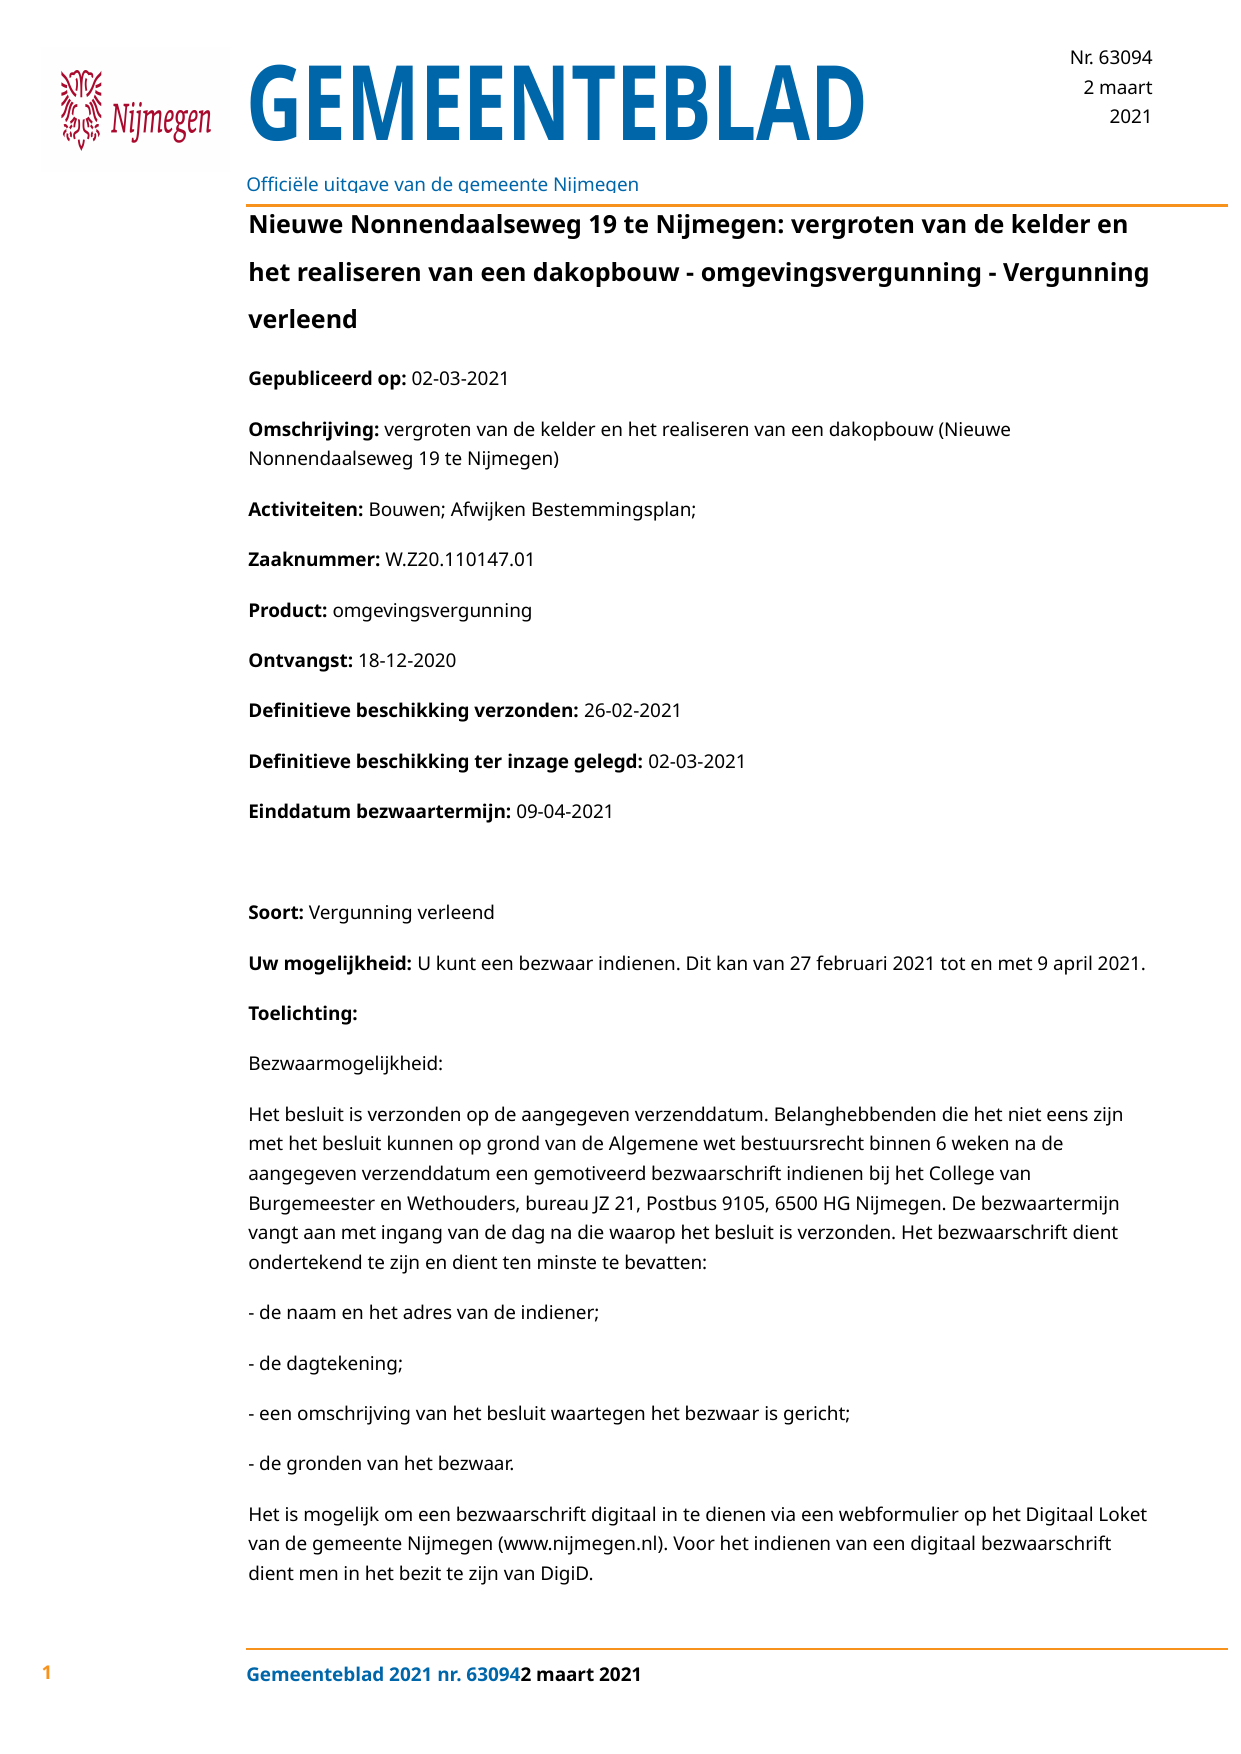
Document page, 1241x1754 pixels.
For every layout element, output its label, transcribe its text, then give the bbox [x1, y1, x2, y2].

text Einddatum bezwaartermijn: 09-04-2021 [248, 798, 1152, 824]
text Toelichting: [248, 1000, 1152, 1026]
text - de naam en het adres van de indiener; [248, 1299, 1152, 1325]
text Omschrijving: vergroten van de kelder en het realiseren van een dakopbouw (Nieuwe Nonnendaalseweg 19 te Nijmegen) [248, 416, 1152, 471]
text - een omschrijving van het besluit waartegen het bezwaar is gericht; [248, 1400, 1152, 1426]
text Nieuwe Nonnendaalseweg 19 te Nijmegen: vergroten van de kelder en het realiseren van een dakopbouw - omgevingsvergunning - Vergunning verleend [248, 207, 1152, 336]
text Activiteiten: Bouwen; Afwijken Bestemmingsplan; [248, 496, 1152, 522]
text Het besluit is verzonden op de aangegeven verzenddatum. Belanghebbenden die het niet eens zijn met het besluit kunnen op grond van de Algemene wet bestuursrecht binnen 6 weken na de aangegeven verzenddatum een gemotiveerd bezwaarschrift indienen bij het College van Burgemeester en Wethouders, bureau JZ 21, Postbus 9105, 6500 HG Nijmegen. De bezwaartermijn vangt aan met ingang van de dag na die waarop het besluit is verzonden. Het bezwaarschrift dient ondertekend te zijn en dient ten minste te bevatten: [248, 1101, 1152, 1274]
text Het is mogelijk om een bezwaarschrift digitaal in te dienen via een webformulier op het Digitaal Loket van de gemeente Nijmegen (www.nijmegen.nl). Voor het indienen van een digitaal bezwaarschrift dient men in het bezit te zijn van DigiD. [248, 1501, 1152, 1586]
text Definitieve beschikking verzonden: 26-02-2021 [248, 698, 1152, 723]
picture [41, 47, 231, 172]
text Bezwaarmogelijkheid: [248, 1051, 1152, 1076]
text Uw mogelijkheid: U kunt een bezwaar indienen. Dit kan van 27 februari 2021 tot en met 9 april 2021. [248, 950, 1152, 975]
text Ontvangst: 18-12-2020 [248, 647, 1152, 673]
text Soort: Vergunning verleend [248, 899, 1152, 925]
text Gepubliceerd op: 02-03-2021 [248, 366, 1152, 391]
text - de dagtekening; [248, 1350, 1152, 1375]
text Zaaknummer: W.Z20.110147.01 [248, 546, 1152, 572]
text Definitieve beschikking ter inzage gelegd: 02-03-2021 [248, 748, 1152, 774]
text Product: omgevingsvergunning [248, 597, 1152, 622]
text - de gronden van het bezwaar. [248, 1451, 1152, 1476]
